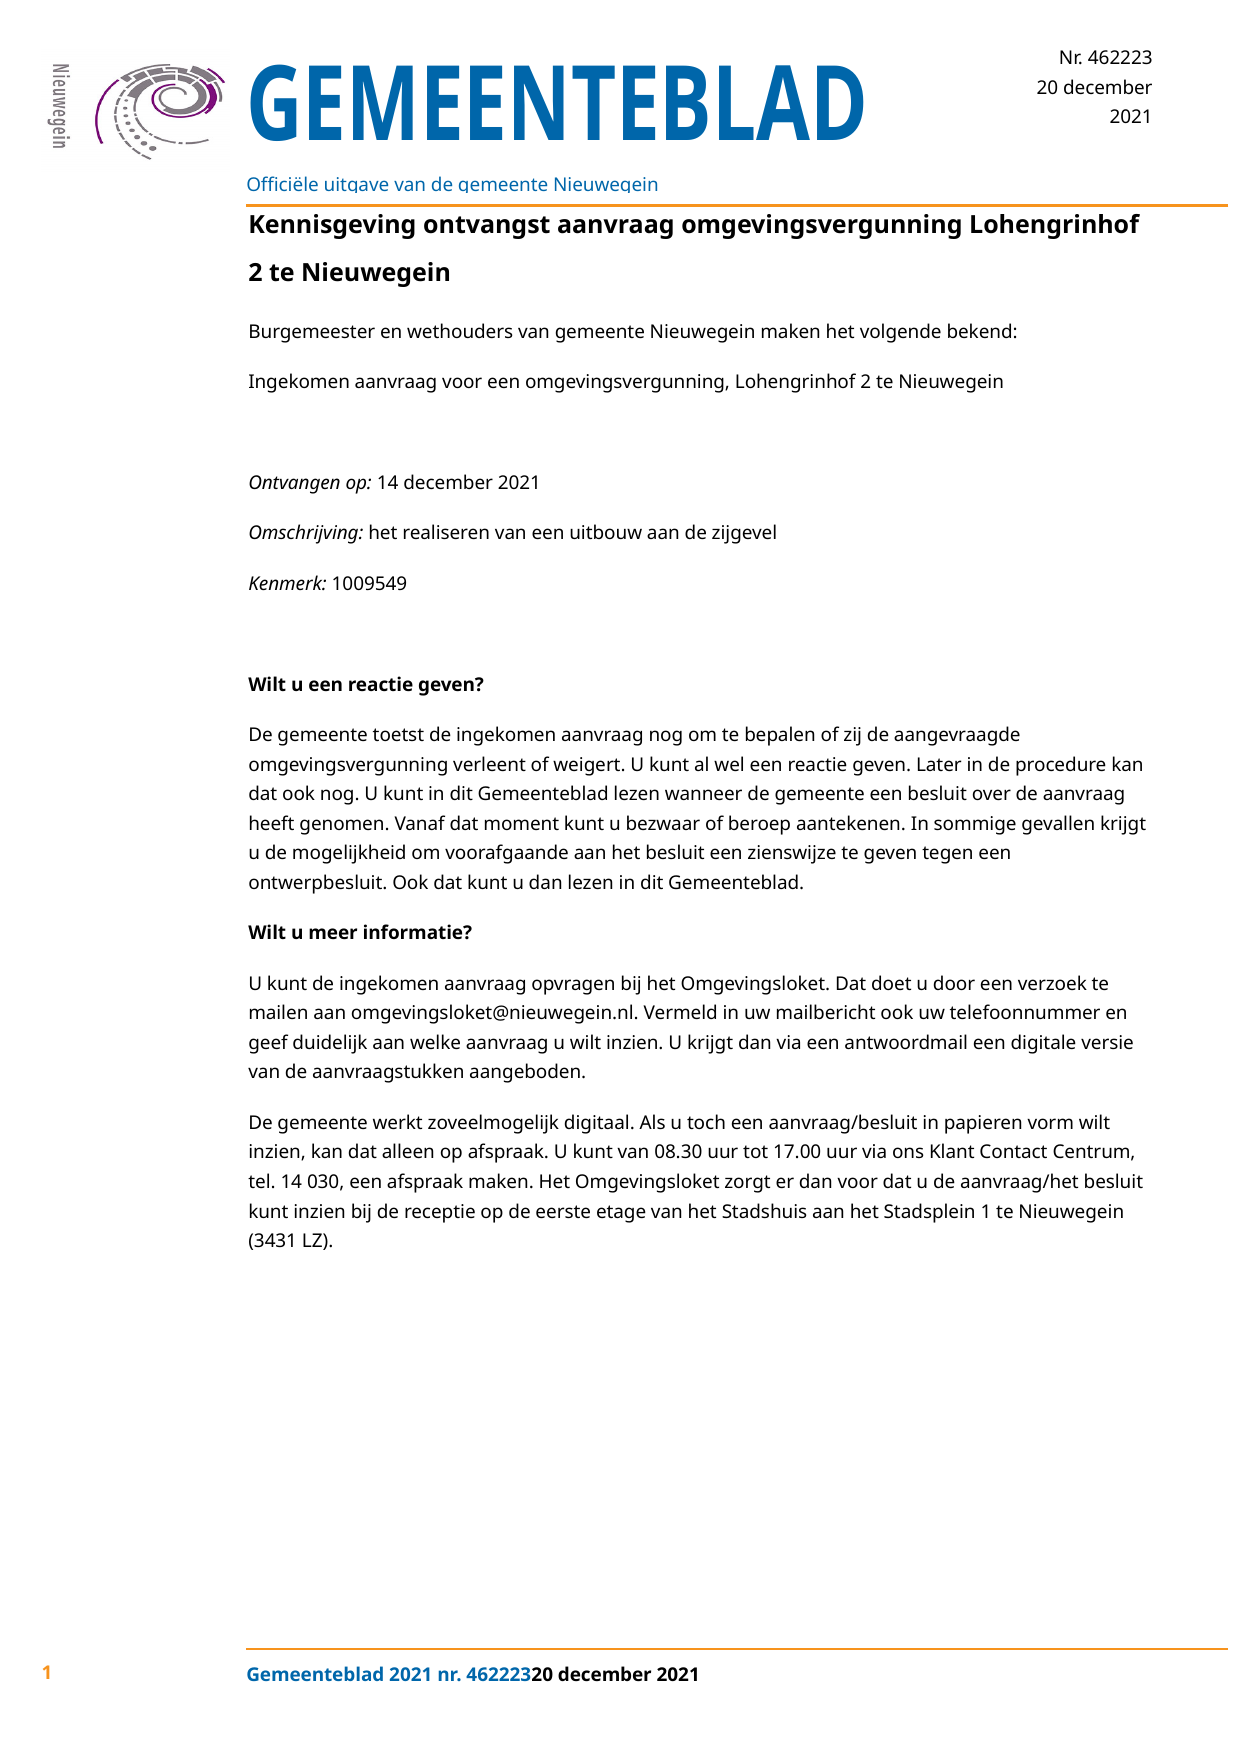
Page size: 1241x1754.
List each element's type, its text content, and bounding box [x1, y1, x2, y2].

text Wilt u een reactie geven? [248, 671, 1152, 697]
text Ontvangen op: 14 december 2021 [248, 469, 1152, 495]
text De gemeente toetst de ingekomen aanvraag nog om te bepalen of zij de aangevraagde omgevingsvergunning verleent of weigert. U kunt al wel een reactie geven. Later in de procedure kan dat ook nog. U kunt in dit Gemeenteblad lezen wanneer de gemeente een besluit over de aanvraag heeft genomen. Vanaf dat moment kunt u bezwaar of beroep aantekenen. In sommige gevallen krijgt u de mogelijkheid om voorafgaande aan het besluit een zienswijze te geven tegen een ontwerpbesluit. Ook dat kunt u dan lezen in dit Gemeenteblad. [248, 721, 1152, 895]
picture [41, 47, 231, 172]
text De gemeente werkt zoveelmogelijk digitaal. Als u toch een aanvraag/besluit in papieren vorm wilt inzien, kan dat alleen op afspraak. U kunt van 08.30 uur tot 17.00 uur via ons Klant Contact Centrum, tel. 14 030, een afspraak maken. Het Omgevingsloket zorgt er dan voor dat u de aanvraag/het besluit kunt inzien bij de receptie op de eerste etage van het Stadshuis aan het Stadsplein 1 te Nieuwegein (3431 LZ). [248, 1109, 1152, 1253]
text U kunt de ingekomen aanvraag opvragen bij het Omgevingsloket. Dat doet u door een verzoek te mailen aan omgevingsloket@nieuwegein.nl. Vermeld in uw mailbericht ook uw telefoonnummer en geef duidelijk aan welke aanvraag u wilt inzien. U krijgt dan via een antwoordmail een digitale versie van de aanvraagstukken aangeboden. [248, 970, 1152, 1084]
text Burgemeester en wethouders van gemeente Nieuwegein maken het volgende bekend: [248, 318, 1152, 344]
text Kenmerk: 1009549 [248, 570, 1152, 596]
text Wilt u meer informatie? [248, 919, 1152, 945]
text Omschrijving: het realiseren van een uitbouw aan de zijgevel [248, 519, 1152, 545]
text Kennisgeving ontvangst aanvraag omgevingsvergunning Lohengrinhof 2 te Nieuwegein [248, 207, 1152, 288]
text Ingekomen aanvraag voor een omgevingsvergunning, Lohengrinhof 2 te Nieuwegein [248, 368, 1152, 394]
